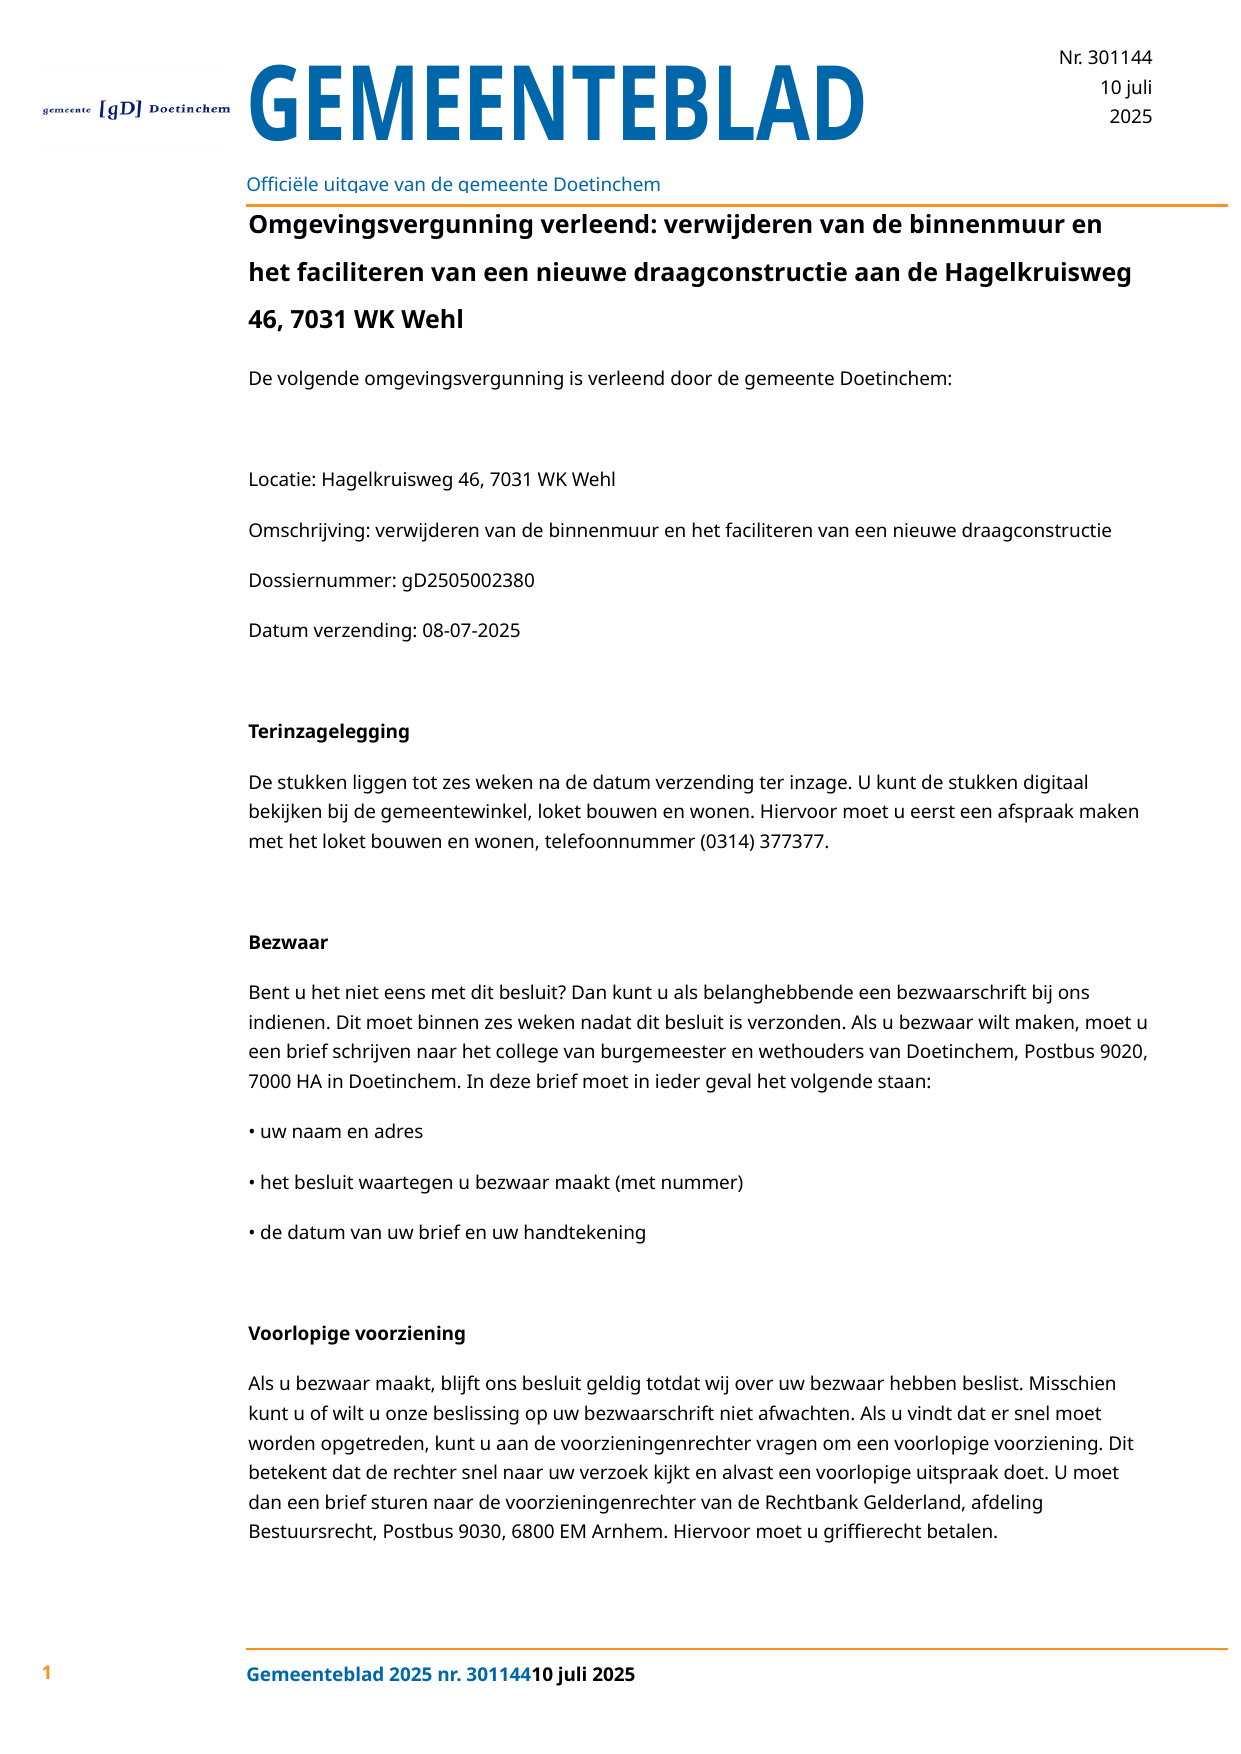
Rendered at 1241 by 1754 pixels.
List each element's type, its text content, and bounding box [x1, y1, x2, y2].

text Dossiernummer: gD2505002380 [248, 567, 1152, 593]
text • uw naam en adres [248, 1118, 1152, 1144]
text Omschrijving: verwijderen van de binnenmuur en het faciliteren van een nieuwe draagconstructie [248, 517, 1152, 542]
text • de datum van uw brief en uw handtekening [248, 1219, 1152, 1245]
text Bezwaar [248, 929, 1152, 954]
text Omgevingsvergunning verleend: verwijderen van de binnenmuur en het faciliteren van een nieuwe draagconstructie aan de Hagelkruisweg 46, 7031 WK Wehl [248, 207, 1152, 336]
text Locatie: Hagelkruisweg 46, 7031 WK Wehl [248, 466, 1152, 492]
text De stukken liggen tot zes weken na de datum verzending ter inzage. U kunt de stukken digitaal bekijken bij de gemeentewinkel, loket bouwen en wonen. Hiervoor moet u eerst een afspraak maken met het loket bouwen en wonen, telefoonnummer (0314) 377377. [248, 769, 1152, 854]
text • het besluit waartegen u bezwaar maakt (met nummer) [248, 1169, 1152, 1194]
text Terinzagelegging [248, 718, 1152, 744]
picture [41, 47, 231, 172]
text Bent u het niet eens met dit besluit? Dan kunt u als belanghebbende een bezwaarschrift bij ons indienen. Dit moet binnen zes weken nadat dit besluit is verzonden. Als u bezwaar wilt maken, moet u een brief schrijven naar het college van burgemeester en wethouders van Doetinchem, Postbus 9020, 7000 HA in Doetinchem. In deze brief moet in ieder geval het volgende staan: [248, 979, 1152, 1094]
text Datum verzending: 08-07-2025 [248, 618, 1152, 643]
text Als u bezwaar maakt, blijft ons besluit geldig totdat wij over uw bezwaar hebben beslist. Misschien kunt u of wilt u onze beslissing op uw bezwaarschrift niet afwachten. Als u vindt dat er snel moet worden opgetreden, kunt u aan de voorzieningenrechter vragen om een voorlopige voorziening. Dit betekent dat de rechter snel naar uw verzoek kijkt en alvast een voorlopige uitspraak doet. U moet dan een brief sturen naar de voorzieningenrechter van de Rechtbank Gelderland, afdeling Bestuursrecht, Postbus 9030, 6800 EM Arnhem. Hiervoor moet u griffierecht betalen. [248, 1371, 1152, 1544]
text Voorlopige voorziening [248, 1320, 1152, 1346]
text De volgende omgevingsvergunning is verleend door de gemeente Doetinchem: [248, 366, 1152, 391]
